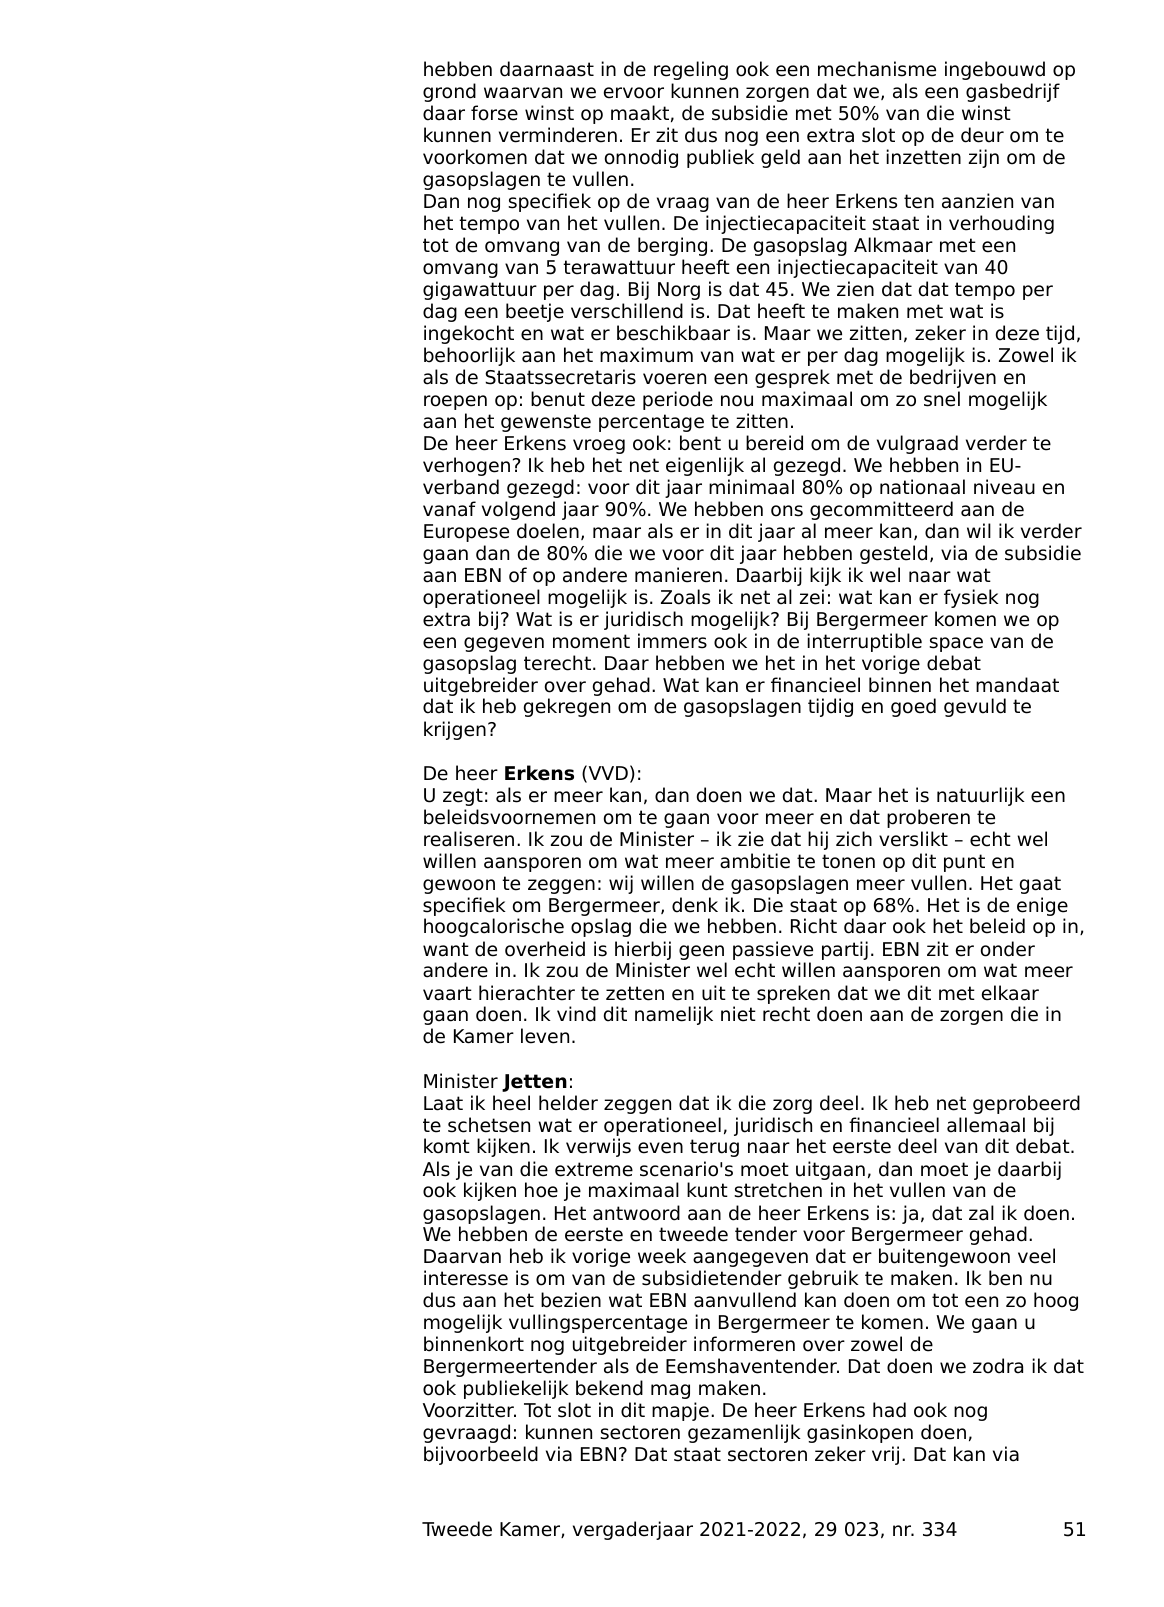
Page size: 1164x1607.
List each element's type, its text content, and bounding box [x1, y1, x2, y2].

text Minister Jetten: [422, 1071, 1087, 1092]
text De heer Erkens (VVD): [422, 763, 1087, 784]
text hebben daarnaast in de regeling ook een mechanisme ingebouwd op grond waarvan we ervoor kunnen zorgen dat we, als een gasbedrijf daar forse winst op maakt, de subsidie met 50% van die winst kunnen verminderen. Er zit dus nog een extra slot op de deur om te voorkomen dat we onnodig publiek geld aan het inzetten zijn om de gasopslagen te vullen. [422, 59, 1087, 191]
text Laat ik heel helder zeggen dat ik die zorg deel. Ik heb net geprobeerd te schetsen wat er operationeel, juridisch en financieel allemaal bij komt kijken. Ik verwijs even terug naar het eerste deel van dit debat. Als je van die extreme scenario's moet uitgaan, dan moet je daarbij ook kijken hoe je maximaal kunt stretchen in het vullen van de gasopslagen. Het antwoord aan de heer Erkens is: ja, dat zal ik doen. We hebben de eerste en tweede tender voor Bergermeer gehad. Daarvan heb ik vorige week aangegeven dat er buitengewoon veel interesse is om van de subsidietender gebruik te maken. Ik ben nu dus aan het bezien wat EBN aanvullend kan doen om tot een zo hoog mogelijk vullingspercentage in Bergermeer te komen. We gaan u binnenkort nog uitgebreider informeren over zowel de Bergermeertender als de Eemshaventender. Dat doen we zodra ik dat ook publiekelijk bekend mag maken. [422, 1092, 1087, 1400]
text U zegt: als er meer kan, dan doen we dat. Maar het is natuurlijk een beleidsvoornemen om te gaan voor meer en dat proberen te realiseren. Ik zou de Minister – ik zie dat hij zich verslikt – echt wel willen aansporen om wat meer ambitie te tonen op dit punt en gewoon te zeggen: wij willen de gasopslagen meer vullen. Het gaat specifiek om Bergermeer, denk ik. Die staat op 68%. Het is de enige hoogcalorische opslag die we hebben. Richt daar ook het beleid op in, want de overheid is hierbij geen passieve partij. EBN zit er onder andere in. Ik zou de Minister wel echt willen aansporen om wat meer vaart hierachter te zetten en uit te spreken dat we dit met elkaar gaan doen. Ik vind dit namelijk niet recht doen aan de zorgen die in de Kamer leven. [422, 784, 1087, 1048]
text Dan nog specifiek op de vraag van de heer Erkens ten aanzien van het tempo van het vullen. De injectiecapaciteit staat in verhouding tot de omvang van de berging. De gasopslag Alkmaar met een omvang van 5 terawattuur heeft een injectiecapaciteit van 40 gigawattuur per dag. Bij Norg is dat 45. We zien dat dat tempo per dag een beetje verschillend is. Dat heeft te maken met wat is ingekocht en wat er beschikbaar is. Maar we zitten, zeker in deze tijd, behoorlijk aan het maximum van wat er per dag mogelijk is. Zowel ik als de Staatssecretaris voeren een gesprek met de bedrijven en roepen op: benut deze periode nou maximaal om zo snel mogelijk aan het gewenste percentage te zitten. [422, 191, 1087, 433]
text Voorzitter. Tot slot in dit mapje. De heer Erkens had ook nog gevraagd: kunnen sectoren gezamenlijk gasinkopen doen, bijvoorbeeld via EBN? Dat staat sectoren zeker vrij. Dat kan via [422, 1400, 1087, 1466]
text De heer Erkens vroeg ook: bent u bereid om de vulgraad verder te verhogen? Ik heb het net eigenlijk al gezegd. We hebben in EU-verband gezegd: voor dit jaar minimaal 80% op nationaal niveau en vanaf volgend jaar 90%. We hebben ons gecommitteerd aan de Europese doelen, maar als er in dit jaar al meer kan, dan wil ik verder gaan dan de 80% die we voor dit jaar hebben gesteld, via de subsidie aan EBN of op andere manieren. Daarbij kijk ik wel naar wat operationeel mogelijk is. Zoals ik net al zei: wat kan er fysiek nog extra bij? Wat is er juridisch mogelijk? Bij Bergermeer komen we op een gegeven moment immers ook in de interruptible space van de gasopslag terecht. Daar hebben we het in het vorige debat uitgebreider over gehad. Wat kan er financieel binnen het mandaat dat ik heb gekregen om de gasopslagen tijdig en goed gevuld te krijgen? [422, 433, 1087, 740]
